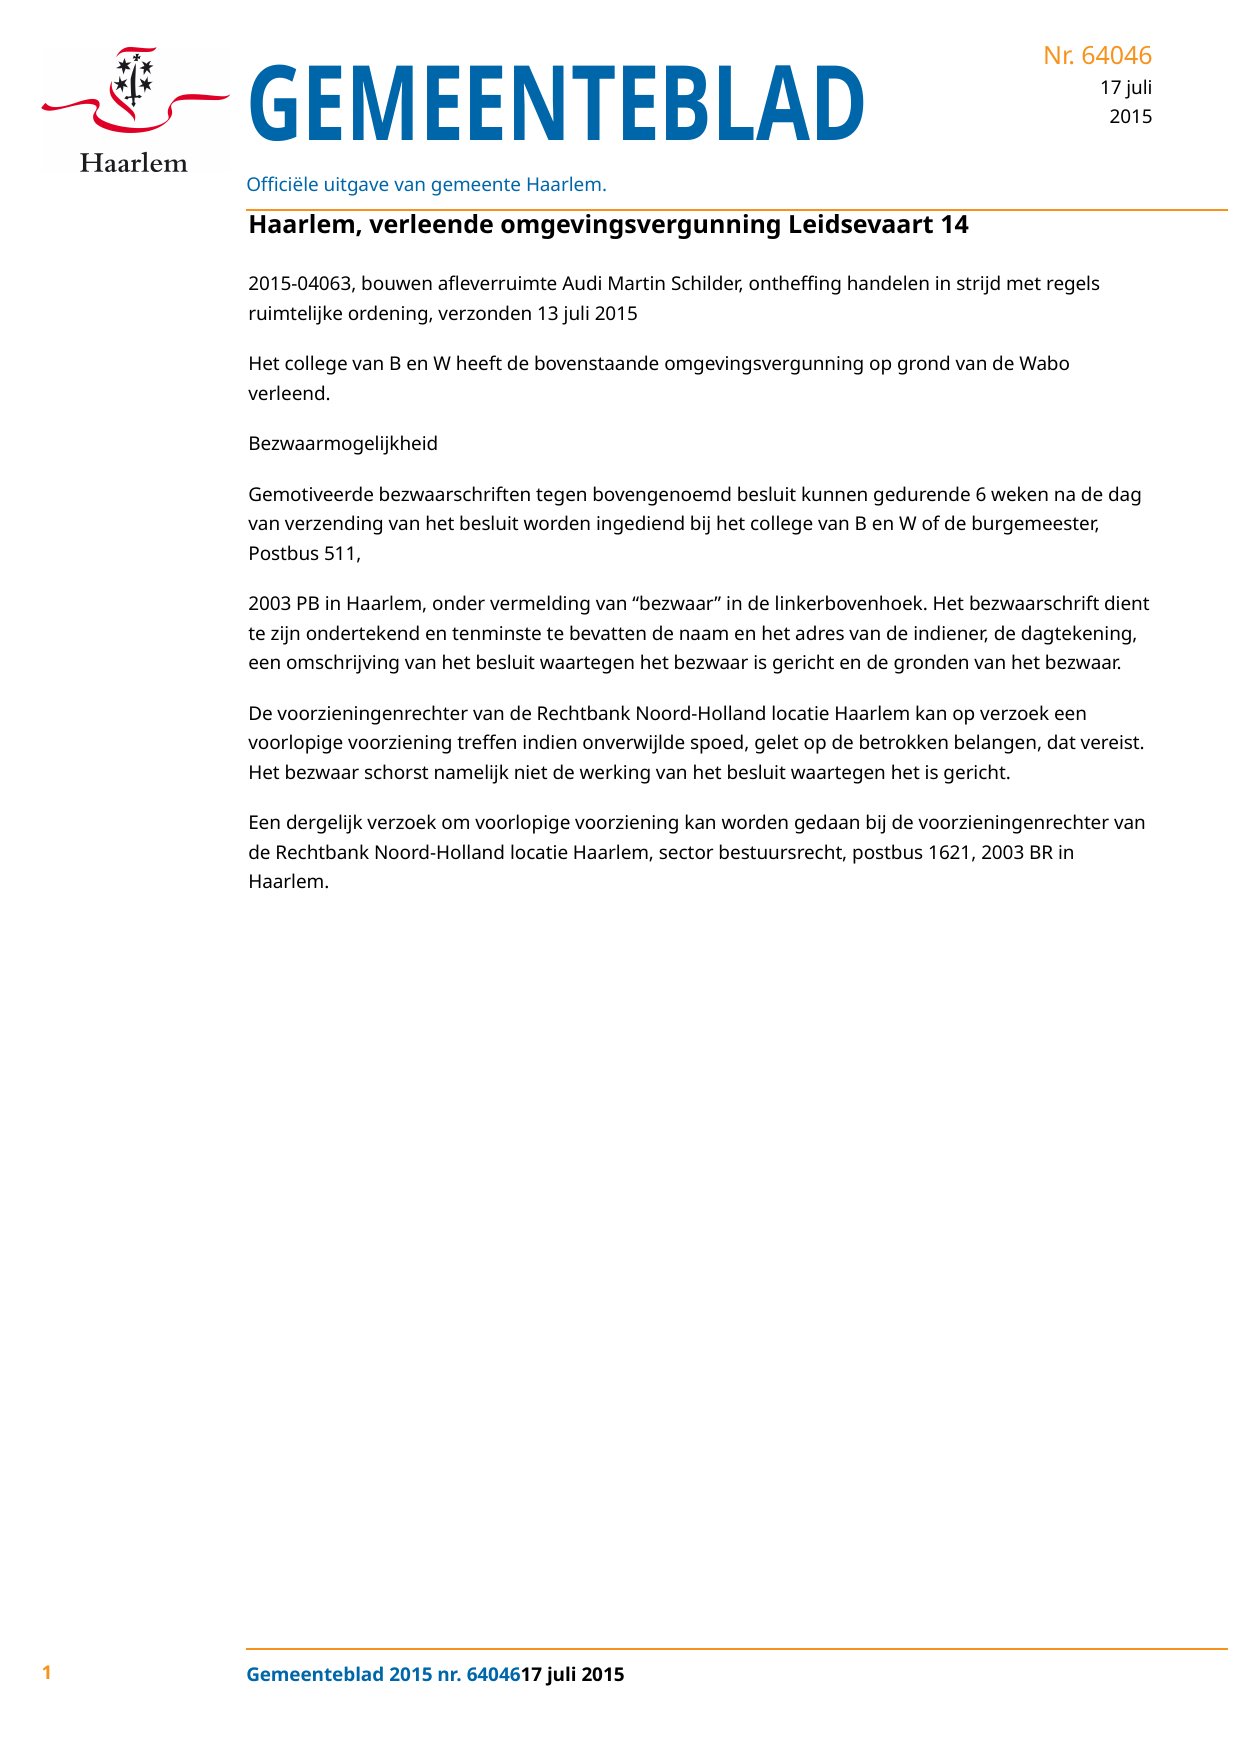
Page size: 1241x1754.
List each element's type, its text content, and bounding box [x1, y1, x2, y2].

text Bezwaarmogelijkheid [248, 430, 1152, 456]
text Een dergelijk verzoek om voorlopige voorziening kan worden gedaan bij de voorzieningenrechter van de Rechtbank Noord-Holland locatie Haarlem, sector bestuursrecht, postbus 1621, 2003 BR in Haarlem. [248, 809, 1152, 894]
text Het college van B en W heeft de bovenstaande omgevingsvergunning op grond van de Wabo verleend. [248, 350, 1152, 406]
picture [41, 47, 231, 172]
text 2015-04063, bouwen afleverruimte Audi Martin Schilder, ontheffing handelen in strijd met regels ruimtelijke ordening, verzonden 13 juli 2015 [248, 270, 1152, 326]
text De voorzieningenrechter van de Rechtbank Noord-Holland locatie Haarlem kan op verzoek een voorlopige voorziening treffen indien onverwijlde spoed, gelet op de betrokken belangen, dat vereist. Het bezwaar schorst namelijk niet de werking van het besluit waartegen het is gericht. [248, 700, 1152, 785]
text 2003 PB in Haarlem, onder vermelding van “bezwaar” in de linkerbovenhoek. Het bezwaarschrift dient te zijn ondertekend en tenminste te bevatten de naam en het adres van de indiener, de dagtekening, een omschrijving van het besluit waartegen het bezwaar is gericht en de gronden van het bezwaar. [248, 590, 1152, 675]
text Gemotiveerde bezwaarschriften tegen bovengenoemd besluit kunnen gedurende 6 weken na de dag van verzending van het besluit worden ingediend bij het college van B en W of de burgemeester, Postbus 511, [248, 481, 1152, 566]
text Haarlem, verleende omgevingsvergunning Leidsevaart 14 [248, 211, 1152, 241]
